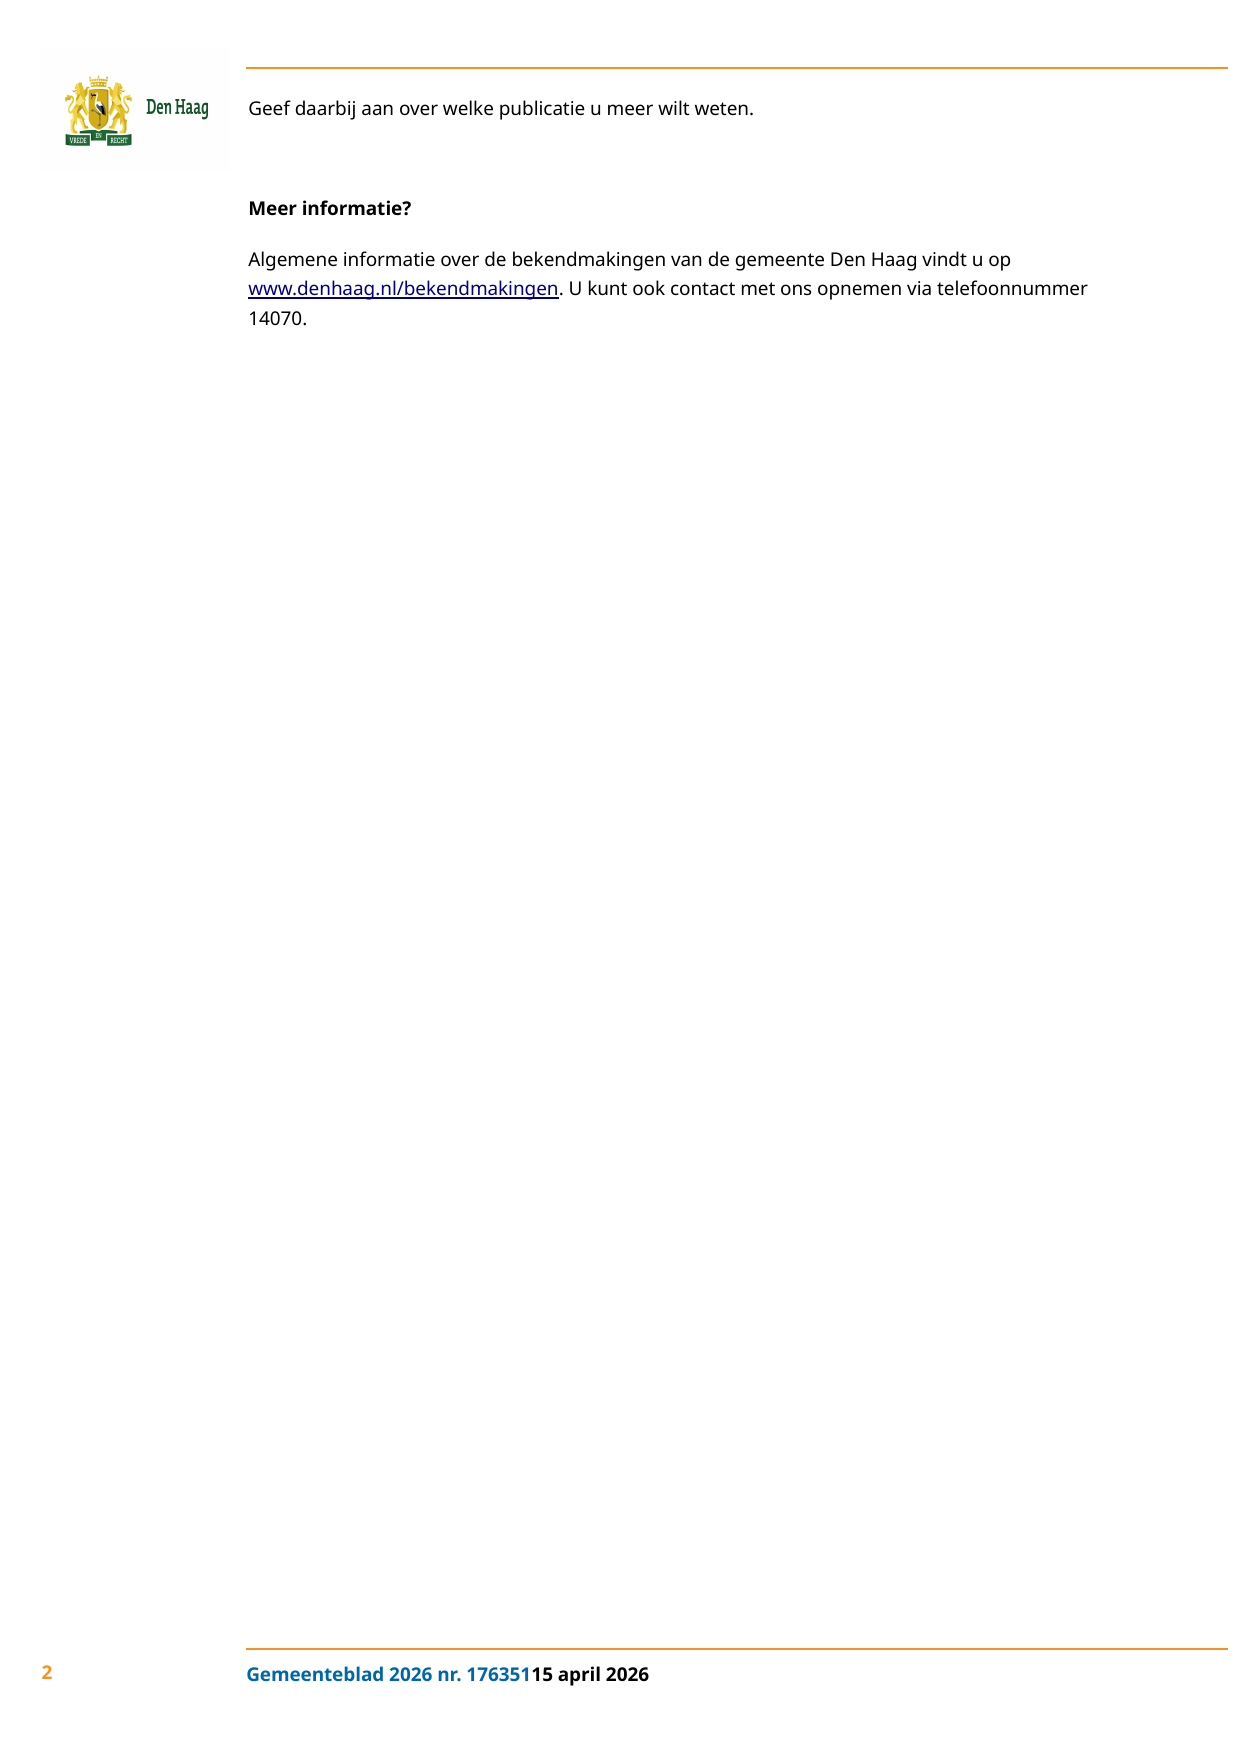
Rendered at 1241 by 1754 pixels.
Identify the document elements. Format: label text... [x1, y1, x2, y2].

picture [41, 47, 231, 172]
text Meer informatie? [248, 196, 1152, 221]
text Algemene informatie over de bekendmakingen van de gemeente Den Haag vindt u op www.denhaag.nl/bekendmakingen. U kunt ook contact met ons opnemen via telefoonnummer 14070. [248, 246, 1152, 331]
text Geef daarbij aan over welke publicatie u meer wilt weten. [248, 95, 1152, 121]
